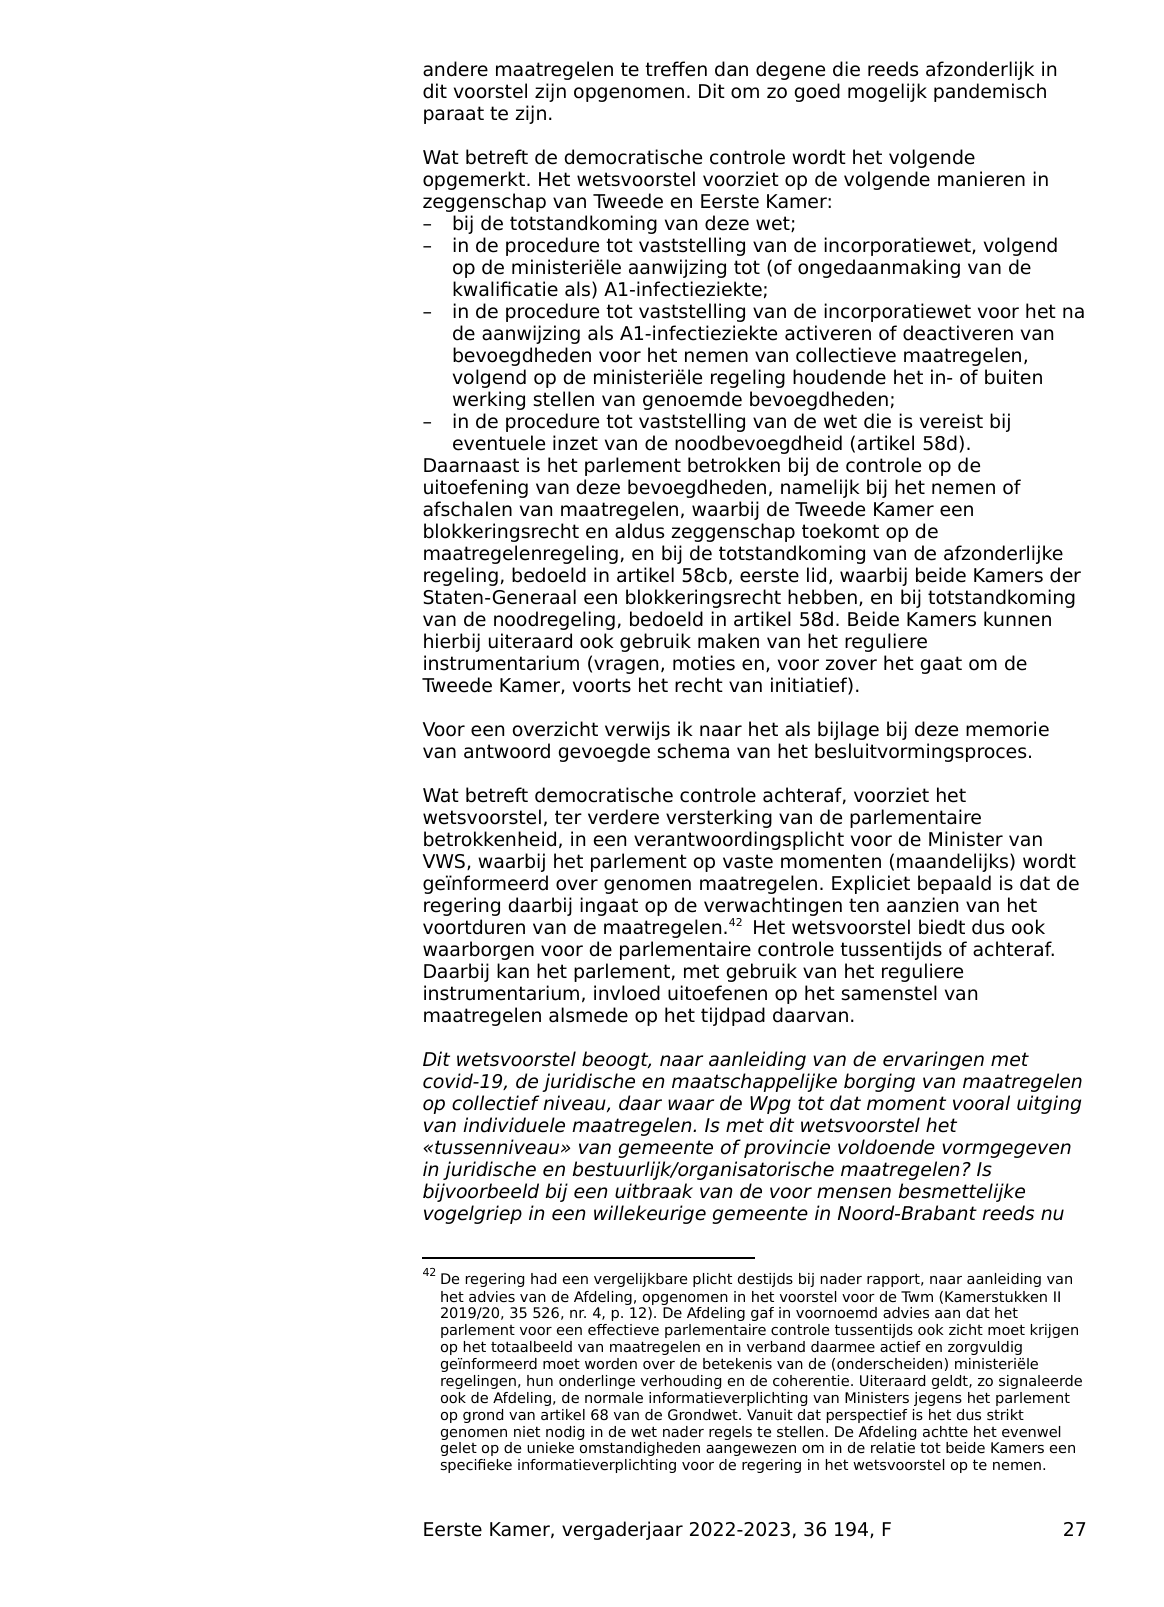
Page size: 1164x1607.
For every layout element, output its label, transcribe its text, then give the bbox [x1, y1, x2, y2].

text De regering had een vergelijkbare plicht destijds bij nader rapport, naar aanleiding van het advies van de Afdeling, opgenomen in het voorstel voor de Twm (Kamerstukken II 2019/20, 35 526, nr. 4, p. 12). De Afdeling gaf in voornoemd advies aan dat het parlement voor een effectieve parlementaire controle tussentijds ook zicht moet krijgen op het totaalbeeld van maatregelen en in verband daarmee actief en zorgvuldig geïnformeerd moet worden over de betekenis van de (onderscheiden) ministeriële regelingen, hun onderlinge verhouding en de coherentie. Uiteraard geldt, zo signaleerde ook de Afdeling, de normale informatieverplichting van Ministers jegens het parlement op grond van artikel 68 van de Grondwet. Vanuit dat perspectief is het dus strikt genomen niet nodig in de wet nader regels te stellen. De Afdeling achtte het evenwel gelet op de unieke omstandigheden aangewezen om in de relatie tot beide Kamers een specifieke informatieverplichting voor de regering in het wetsvoorstel op te nemen. [422, 1267, 1087, 1474]
text Wat betreft democratische controle achteraf, voorziet het wetsvoorstel, ter verdere versterking van de parlementaire betrokkenheid, in een verantwoordingsplicht voor de Minister van VWS, waarbij het parlement op vaste momenten (maandelijks) wordt geïnformeerd over genomen maatregelen. Expliciet bepaald is dat de regering daarbij ingaat op de verwachtingen ten aanzien van het voortduren van de maatregelen. Het wetsvoorstel biedt dus ook waarborgen voor de parlementaire controle tussentijds of achteraf. Daarbij kan het parlement, met gebruik van het reguliere instrumentarium, invloed uitoefenen op het samenstel van maatregelen alsmede op het tijdpad daarvan. [422, 785, 1087, 1027]
text – in de procedure tot vaststelling van de incorporatiewet, volgend op de ministeriële aanwijzing tot (of ongedaanmaking van de kwalificatie als) A1-infectieziekte; [422, 235, 1087, 301]
text Wat betreft de democratische controle wordt het volgende opgemerkt. Het wetsvoorstel voorziet op de volgende manieren in zeggenschap van Tweede en Eerste Kamer: [422, 147, 1087, 213]
text Daarnaast is het parlement betrokken bij de controle op de uitoefening van deze bevoegdheden, namelijk bij het nemen of afschalen van maatregelen, waarbij de Tweede Kamer een blokkeringsrecht en aldus zeggenschap toekomt op de maatregelenregeling, en bij de totstandkoming van de afzonderlijke regeling, bedoeld in artikel 58cb, eerste lid, waarbij beide Kamers der Staten-Generaal een blokkeringsrecht hebben, en bij totstandkoming van de noodregeling, bedoeld in artikel 58d. Beide Kamers kunnen hierbij uiteraard ook gebruik maken van het reguliere instrumentarium (vragen, moties en, voor zover het gaat om de Tweede Kamer, voorts het recht van initiatief). [422, 455, 1087, 697]
text – in de procedure tot vaststelling van de wet die is vereist bij eventuele inzet van de noodbevoegdheid (artikel 58d). [422, 411, 1087, 455]
text andere maatregelen te treffen dan degene die reeds afzonderlijk in dit voorstel zijn opgenomen. Dit om zo goed mogelijk pandemisch paraat te zijn. [422, 59, 1087, 125]
text Voor een overzicht verwijs ik naar het als bijlage bij deze memorie van antwoord gevoegde schema van het besluitvormingsproces. [422, 719, 1087, 763]
text Dit wetsvoorstel beoogt, naar aanleiding van de ervaringen met covid-19, de juridische en maatschappelijke borging van maatregelen op collectief niveau, daar waar de Wpg tot dat moment vooral uitging van individuele maatregelen. Is met dit wetsvoorstel het «tussenniveau» van gemeente of provincie voldoende vormgegeven in juridische en bestuurlijk/organisatorische maatregelen? Is bijvoorbeeld bij een uitbraak van de voor mensen besmettelijke vogelgriep in een willekeurige gemeente in Noord-Brabant reeds nu [422, 1049, 1087, 1225]
text – in de procedure tot vaststelling van de incorporatiewet voor het na de aanwijzing als A1-infectieziekte activeren of deactiveren van bevoegdheden voor het nemen van collectieve maatregelen, volgend op de ministeriële regeling houdende het in- of buiten werking stellen van genoemde bevoegdheden; [422, 301, 1087, 411]
text – bij de totstandkoming van deze wet; [422, 213, 1087, 235]
